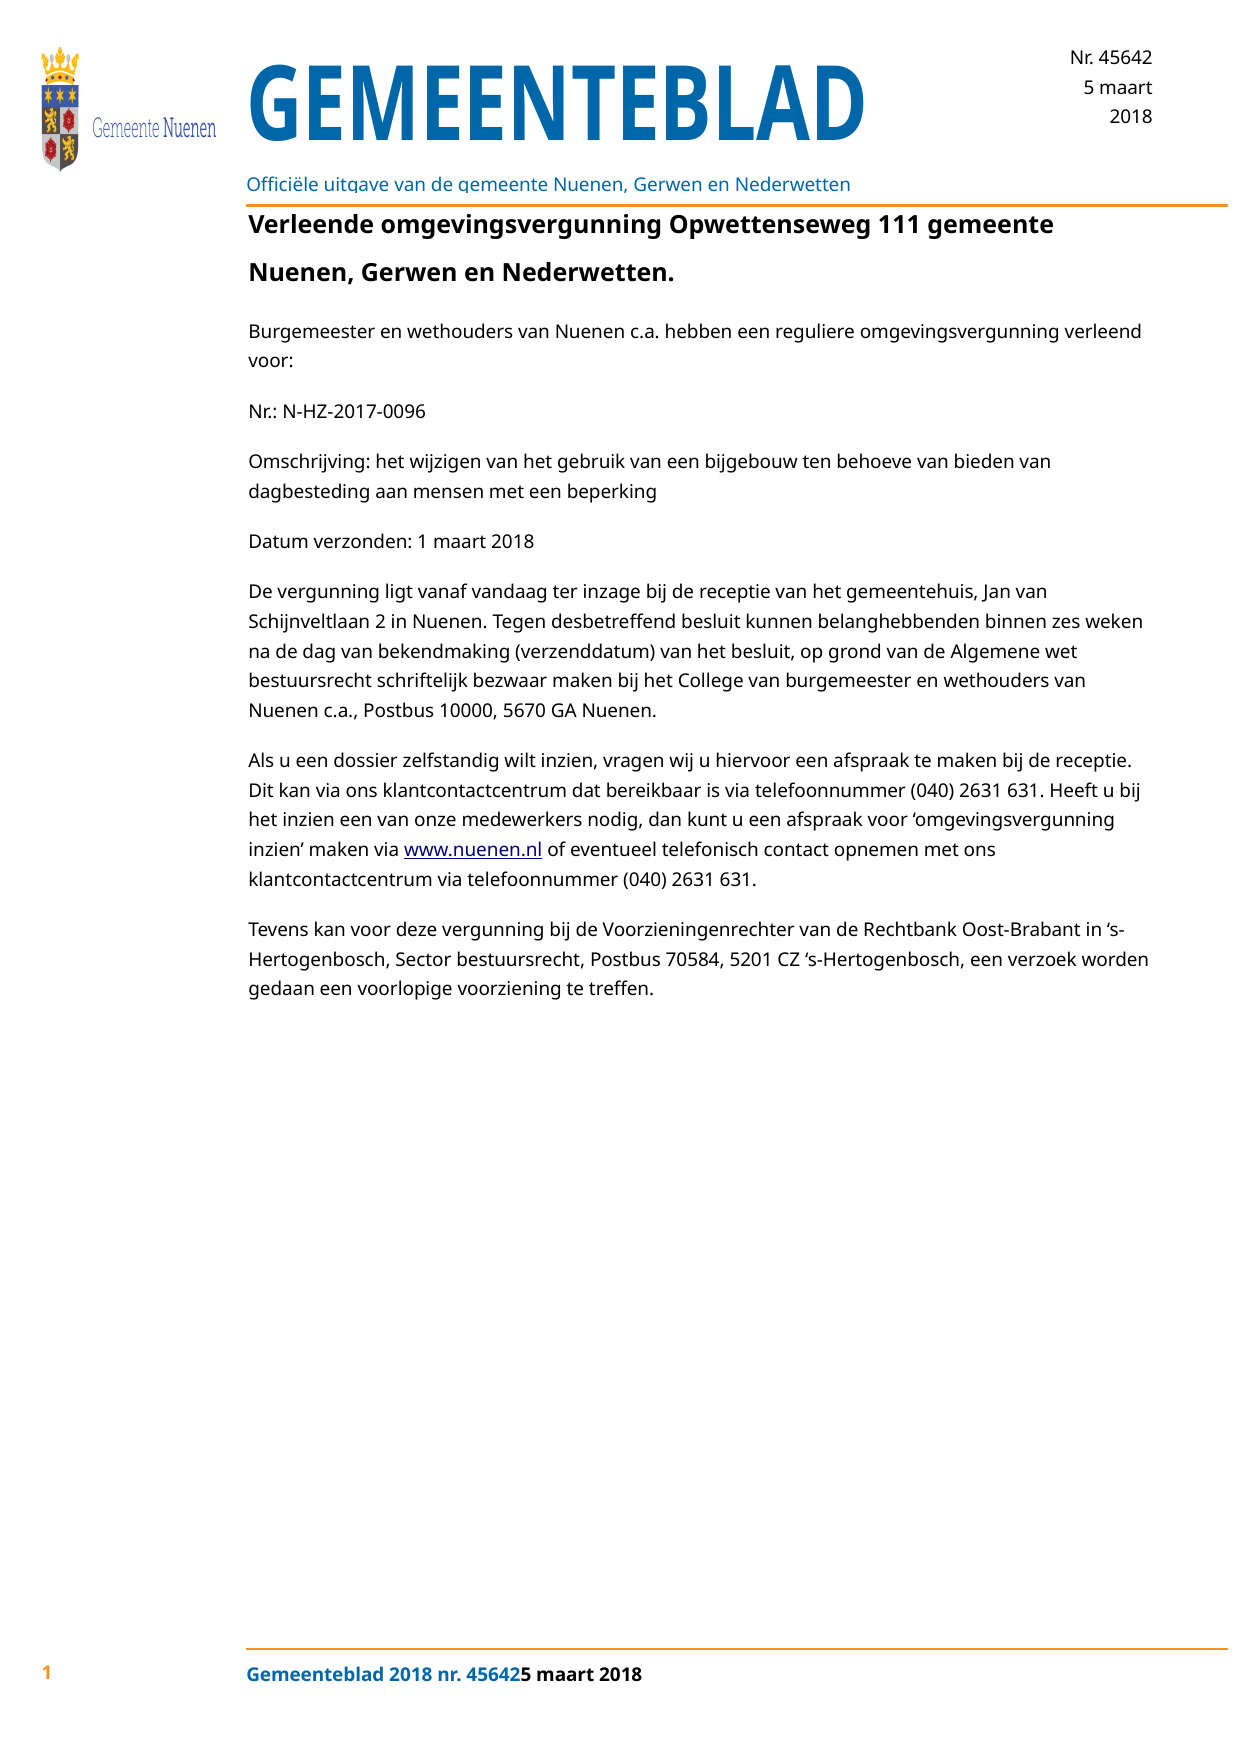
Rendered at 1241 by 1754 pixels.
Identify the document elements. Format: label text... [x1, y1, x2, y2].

text Burgemeester en wethouders van Nuenen c.a. hebben een reguliere omgevingsvergunning verleend voor: [248, 318, 1152, 373]
text Omschrijving: het wijzigen van het gebruik van een bijgebouw ten behoeve van bieden van dagbesteding aan mensen met een beperking [248, 448, 1152, 504]
picture [41, 47, 231, 172]
text Als u een dossier zelfstandig wilt inzien, vragen wij u hiervoor een afspraak te maken bij de receptie. Dit kan via ons klantcontactcentrum dat bereikbaar is via telefoonnummer (040) 2631 631. Heeft u bij het inzien een van onze medewerkers nodig, dan kunt u een afspraak voor ‘omgevingsvergunning inzien’ maken via www.nuenen.nl of eventueel telefonisch contact opnemen met ons klantcontactcentrum via telefoonnummer (040) 2631 631. [248, 747, 1152, 892]
text De vergunning ligt vanaf vandaag ter inzage bij de receptie van het gemeentehuis, Jan van Schijnveltlaan 2 in Nuenen. Tegen desbetreffend besluit kunnen belanghebbenden binnen zes weken na de dag van bekendmaking (verzenddatum) van het besluit, op grond van de Algemene wet bestuursrecht schriftelijk bezwaar maken bij het College van burgemeester en wethouders van Nuenen c.a., Postbus 10000, 5670 GA Nuenen. [248, 579, 1152, 723]
text Nr.: N-HZ-2017-0096 [248, 398, 1152, 424]
text Verleende omgevingsvergunning Opwettenseweg 111 gemeente Nuenen, Gerwen en Nederwetten. [248, 207, 1152, 288]
text Datum verzonden: 1 maart 2018 [248, 528, 1152, 554]
text Tevens kan voor deze vergunning bij de Voorzieningenrechter van de Rechtbank Oost-Brabant in ‘s-Hertogenbosch, Sector bestuursrecht, Postbus 70584, 5201 CZ ‘s-Hertogenbosch, een verzoek worden gedaan een voorlopige voorziening te treffen. [248, 916, 1152, 1001]
